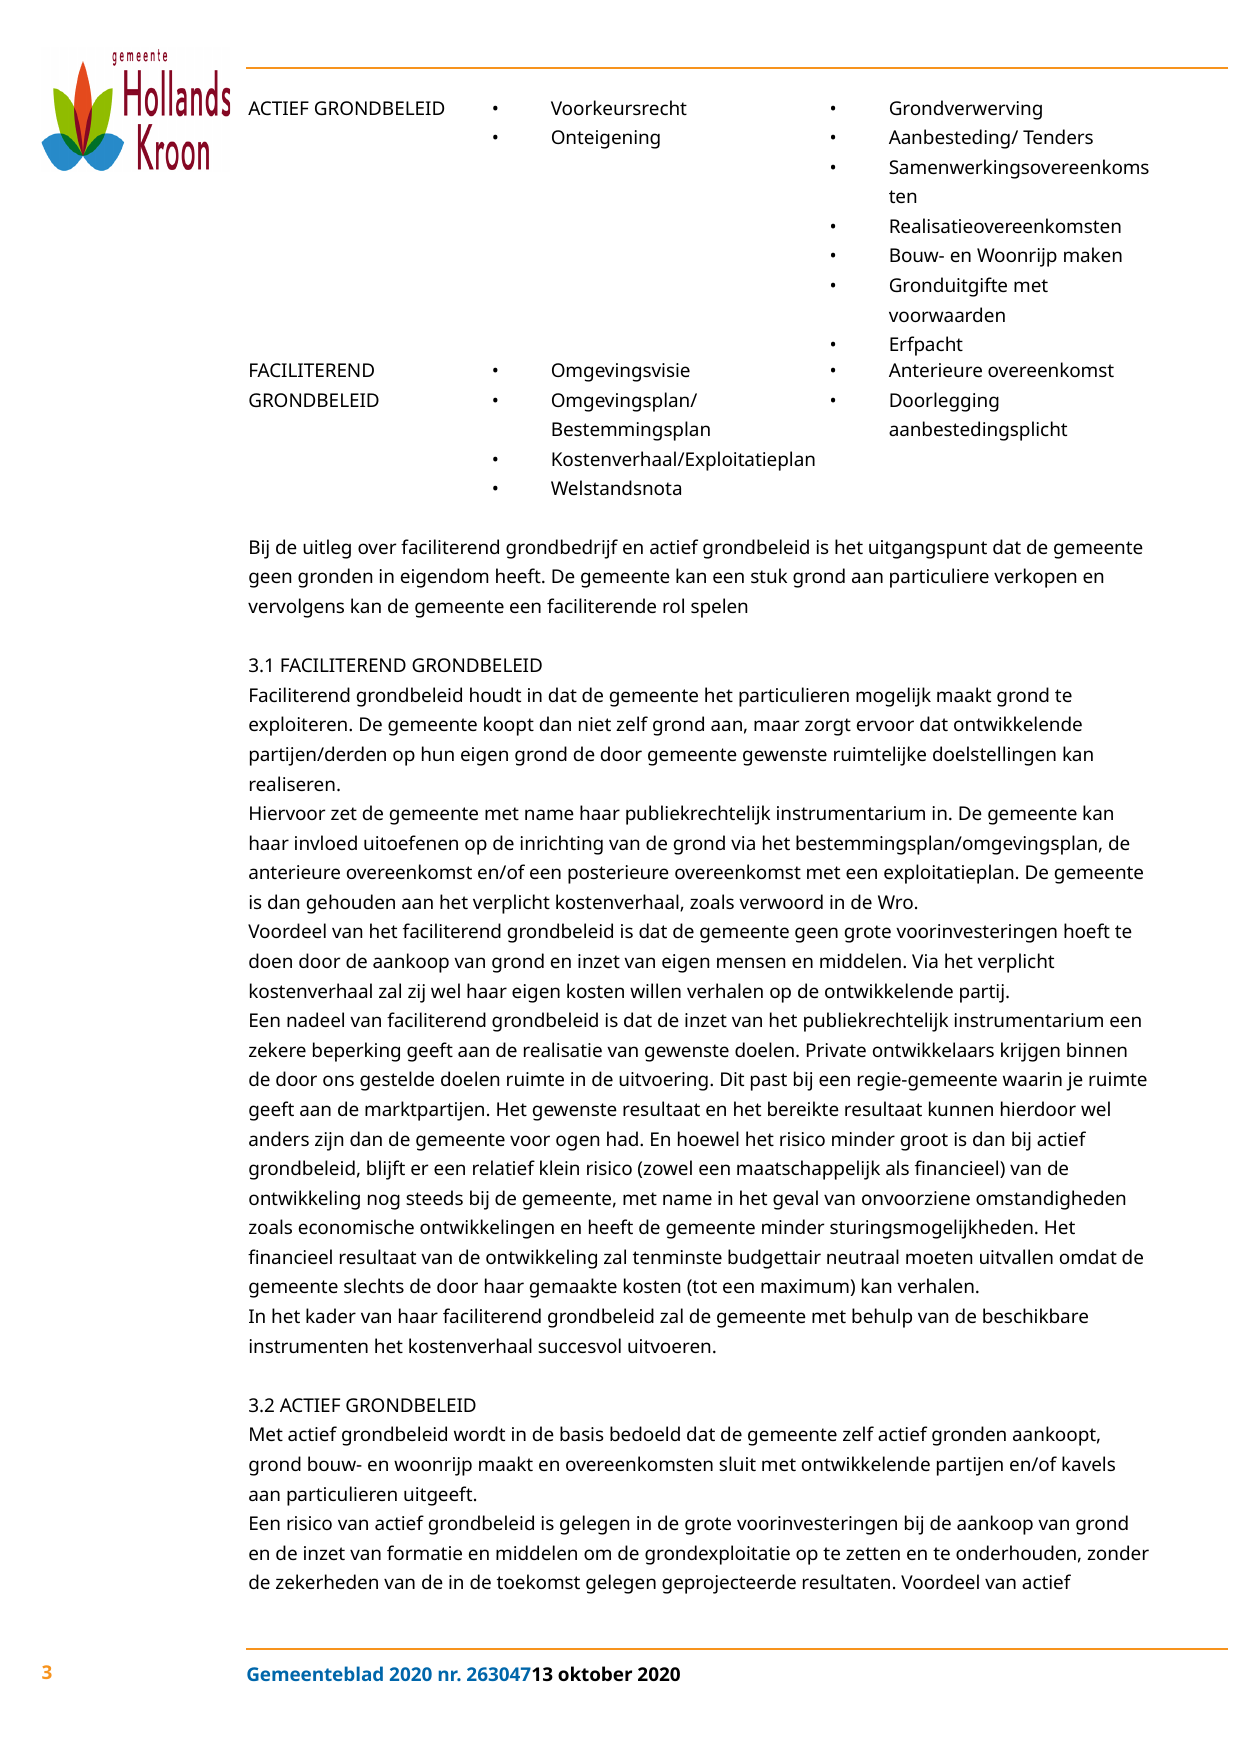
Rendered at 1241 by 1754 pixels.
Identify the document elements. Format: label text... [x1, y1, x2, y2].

table_cell Omgevingsvisie Omgevingsplan/Bestemmingsplan Kostenverhaal/Exploitatieplan Welstandsnota [492, 357, 829, 501]
text Een nadeel van faciliterend grondbeleid is dat de inzet van het publiekrechtelijk instrumentarium een zekere beperking geeft aan de realisatie van gewenste doelen. Private ontwikkelaars krijgen binnen de door ons gestelde doelen ruimte in de uitvoering. Dit past bij een regie-gemeente waarin je ruimte geeft aan de marktpartijen. Het gewenste resultaat en het bereikte resultaat kunnen hierdoor wel anders zijn dan de gemeente voor ogen had. En hoewel het risico minder groot is dan bij actief grondbeleid, blijft er een relatief klein risico (zowel een maatschappelijk als financieel) van de ontwikkeling nog steeds bij de gemeente, met name in het geval van onvoorziene omstandigheden zoals economische ontwikkelingen en heeft de gemeente minder sturingsmogelijkheden. Het financieel resultaat van de ontwikkeling zal tenminste budgettair neutraal moeten uitvallen omdat de gemeente slechts de door haar gemaakte kosten (tot een maximum) kan verhalen. [248, 1007, 1152, 1299]
text Faciliterend grondbeleid houdt in dat de gemeente het particulieren mogelijk maakt grond te exploiteren. De gemeente koopt dan niet zelf grond aan, maar zorgt ervoor dat ontwikkelende partijen/derden op hun eigen grond de door gemeente gewenste ruimtelijke doelstellingen kan realiseren. [248, 682, 1152, 796]
text 3.2 ACTIEF GRONDBELEID [248, 1392, 1152, 1418]
text Een risico van actief grondbeleid is gelegen in de grote voorinvesteringen bij de aankoop van grond en de inzet van formatie en middelen om de grondexploitatie op te zetten en te onderhouden, zonder de zekerheden van de in de toekomst gelegen geprojecteerde resultaten. Voordeel van actief [248, 1510, 1152, 1595]
text Hiervoor zet de gemeente met name haar publiekrechtelijk instrumentarium in. De gemeente kan haar invloed uitoefenen op de inrichting van de grond via het bestemmingsplan/omgevingsplan, de anterieure overeenkomst en/of een posterieure overeenkomst met een exploitatieplan. De gemeente is dan gehouden aan het verplicht kostenverhaal, zoals verwoord in de Wro. [248, 800, 1152, 915]
table_cell FACILITEREND GRONDBELEID [248, 357, 492, 501]
text 3.1 FACILITEREND GRONDBELEID [248, 652, 1152, 678]
table_cell Anterieure overeenkomst Doorlegging aanbestedingsplicht [829, 357, 1152, 501]
text Voordeel van het faciliterend grondbeleid is dat de gemeente geen grote voorinvesteringen hoeft te doen door de aankoop van grond en inzet van eigen mensen en middelen. Via het verplicht kostenverhaal zal zij wel haar eigen kosten willen verhalen op de ontwikkelende partij. [248, 919, 1152, 1003]
picture [41, 47, 231, 172]
table_cell ACTIEF GRONDBELEID [248, 95, 492, 357]
table_cell Voorkeursrecht Onteigening [492, 95, 829, 357]
text Met actief grondbeleid wordt in de basis bedoeld dat de gemeente zelf actief gronden aankoopt, grond bouw- en woonrijp maakt en overeenkomsten sluit met ontwikkelende partijen en/of kavels aan particulieren uitgeeft. [248, 1422, 1152, 1506]
table_cell Grondverwerving Aanbesteding/ Tenders Samenwerkingsovereenkomsten Realisatieovereenkomsten Bouw- en Woonrijp maken Gronduitgifte met voorwaarden Erfpacht [829, 95, 1152, 357]
text Bij de uitleg over faciliterend grondbedrijf en actief grondbeleid is het uitgangspunt dat de gemeente geen gronden in eigendom heeft. De gemeente kan een stuk grond aan particuliere verkopen en vervolgens kan de gemeente een faciliterende rol spelen [248, 534, 1152, 619]
text In het kader van haar faciliterend grondbeleid zal de gemeente met behulp van de beschikbare instrumenten het kostenverhaal succesvol uitvoeren. [248, 1303, 1152, 1358]
